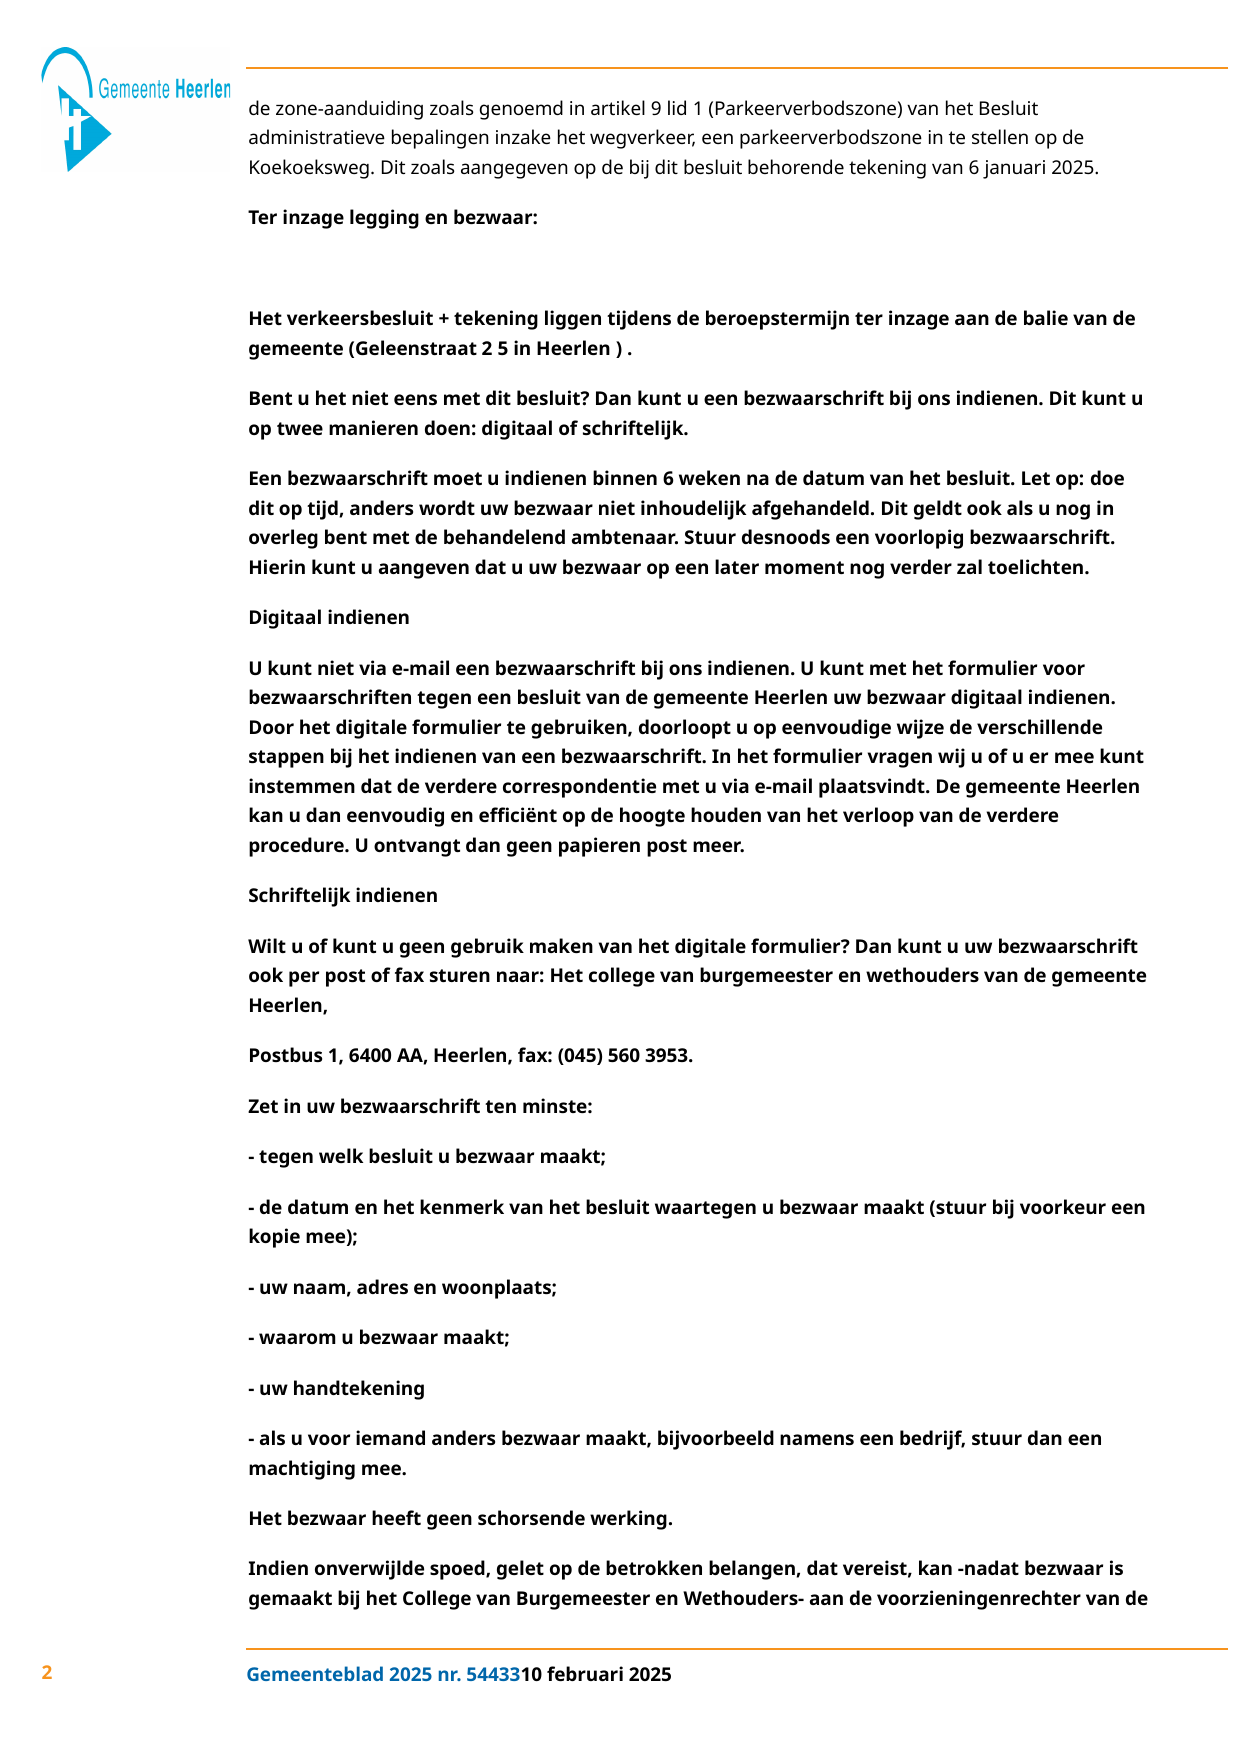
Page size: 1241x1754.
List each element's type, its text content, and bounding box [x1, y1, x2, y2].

text de zone-aanduiding zoals genoemd in artikel 9 lid 1 (Parkeerverbodszone) van het Besluit administratieve bepalingen inzake het wegverkeer, een parkeerverbodszone in te stellen op de Koekoeksweg. Dit zoals aangegeven op de bij dit besluit behorende tekening van 6 januari 2025. [248, 95, 1152, 180]
text U kunt niet via e-mail een bezwaarschrift bij ons indienen. U kunt met het formulier voor bezwaarschriften tegen een besluit van de gemeente Heerlen uw bezwaar digitaal indienen. Door het digitale formulier te gebruiken, doorloopt u op eenvoudige wijze de verschillende stappen bij het indienen van een bezwaarschrift. In het formulier vragen wij u of u er mee kunt instemmen dat de verdere correspondentie met u via e-mail plaatsvindt. De gemeente Heerlen kan u dan eenvoudig en efficiënt op de hoogte houden van het verloop van de verdere procedure. U ontvangt dan geen papieren post meer. [248, 655, 1152, 858]
text Postbus 1, 6400 AA, Heerlen, fax: (045) 560 3953. [248, 1043, 1152, 1068]
text - als u voor iemand anders bezwaar maakt, bijvoorbeeld namens een bedrijf, stuur dan een machtiging mee. [248, 1425, 1152, 1481]
text Digitaal indienen [248, 604, 1152, 630]
text Ter inzage legging en bezwaar: [248, 204, 1152, 230]
text Bent u het niet eens met dit besluit? Dan kunt u een bezwaarschrift bij ons indienen. Dit kunt u op twee manieren doen: digitaal of schriftelijk. [248, 385, 1152, 441]
picture [41, 47, 59, 70]
text Schriftelijk indienen [248, 883, 1152, 908]
text Het verkeersbesluit + tekening liggen tijdens de beroepstermijn ter inzage aan de balie van de gemeente (Geleenstraat 2 5 in Heerlen ) . [248, 305, 1152, 361]
text - de datum en het kenmerk van het besluit waartegen u bezwaar maakt (stuur bij voorkeur een kopie mee); [248, 1194, 1152, 1249]
text - tegen welk besluit u bezwaar maakt; [248, 1143, 1152, 1169]
text - waarom u bezwaar maakt; [248, 1324, 1152, 1350]
text Zet in uw bezwaarschrift ten minste: [248, 1093, 1152, 1119]
text Wilt u of kunt u geen gebruik maken van het digitale formulier? Dan kunt u uw bezwaarschrift ook per post of fax sturen naar: Het college van burgemeester en wethouders van de gemeente Heerlen, [248, 933, 1152, 1018]
text Het bezwaar heeft geen schorsende werking. [248, 1505, 1152, 1531]
text - uw handtekening [248, 1375, 1152, 1401]
text Een bezwaarschrift moet u indienen binnen 6 weken na de datum van het besluit. Let op: doe dit op tijd, anders wordt uw bezwaar niet inhoudelijk afgehandeld. Dit geldt ook als u nog in overleg bent met de behandelend ambtenaar. Stuur desnoods een voorlopig bezwaarschrift. Hierin kunt u aangeven dat u uw bezwaar op een later moment nog verder zal toelichten. [248, 465, 1152, 580]
text Indien onverwijlde spoed, gelet op de betrokken belangen, dat vereist, kan -nadat bezwaar is gemaakt bij het College van Burgemeester en Wethouders- aan de voorzieningenrechter van de [248, 1556, 1152, 1611]
picture [41, 47, 231, 172]
text - uw naam, adres en woonplaats; [248, 1274, 1152, 1300]
